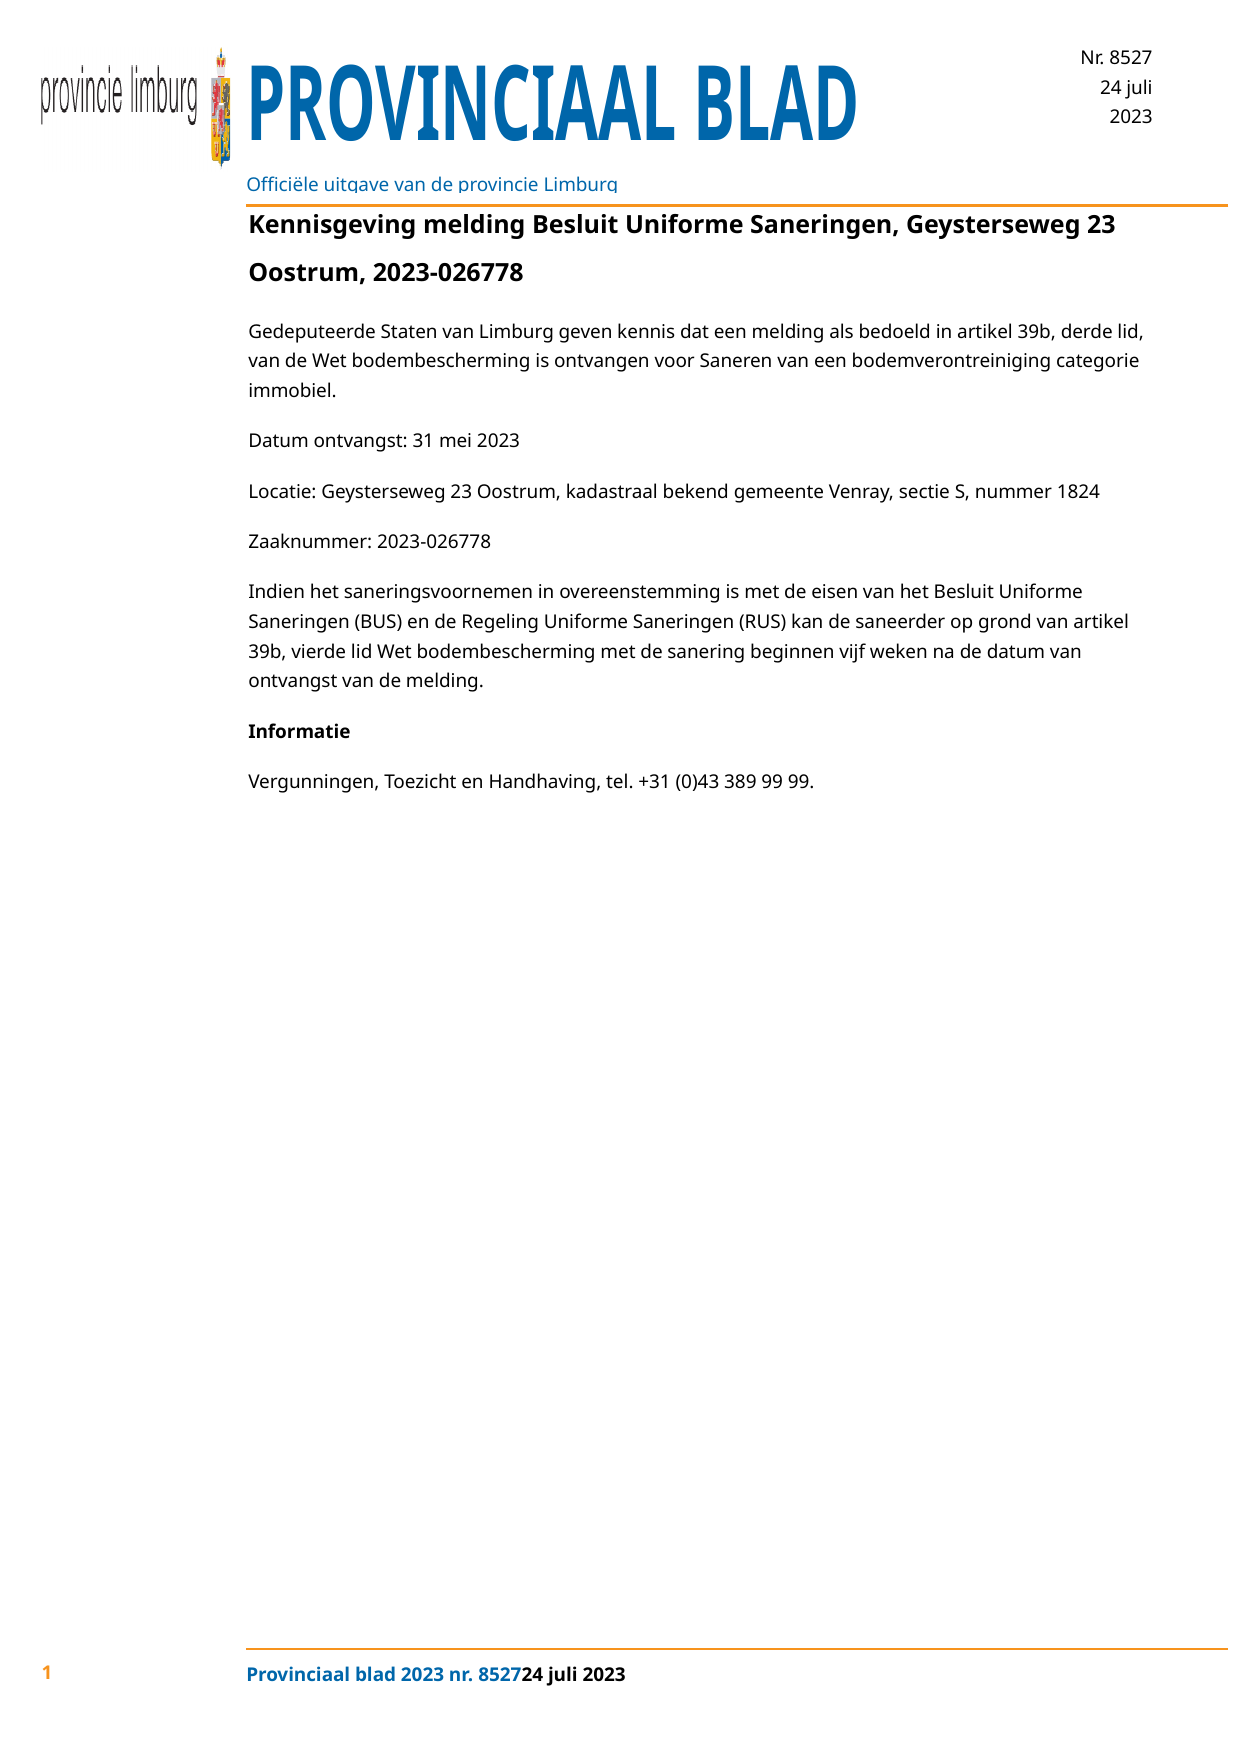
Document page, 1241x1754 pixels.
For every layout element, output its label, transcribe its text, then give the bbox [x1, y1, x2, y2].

text Gedeputeerde Staten van Limburg geven kennis dat een melding als bedoeld in artikel 39b, derde lid, van de Wet bodembescherming is ontvangen voor Saneren van een bodemverontreiniging categorie immobiel. [248, 318, 1152, 403]
text Kennisgeving melding Besluit Uniforme Saneringen, Geysterseweg 23 Oostrum, 2023-026778 [248, 207, 1152, 288]
picture [41, 47, 231, 172]
text Locatie: Geysterseweg 23 Oostrum, kadastraal bekend gemeente Venray, sectie S, nummer 1824 [248, 478, 1152, 504]
text Vergunningen, Toezicht en Handhaving, tel. +31 (0)43 389 99 99. [248, 768, 1152, 794]
text Zaaknummer: 2023-026778 [248, 528, 1152, 554]
text Datum ontvangst: 31 mei 2023 [248, 427, 1152, 453]
text Informatie [248, 718, 1152, 744]
text Indien het saneringsvoornemen in overeenstemming is met de eisen van het Besluit Uniforme Saneringen (BUS) en de Regeling Uniforme Saneringen (RUS) kan de saneerder op grond van artikel 39b, vierde lid Wet bodembescherming met de sanering beginnen vijf weken na de datum van ontvangst van de melding. [248, 579, 1152, 693]
